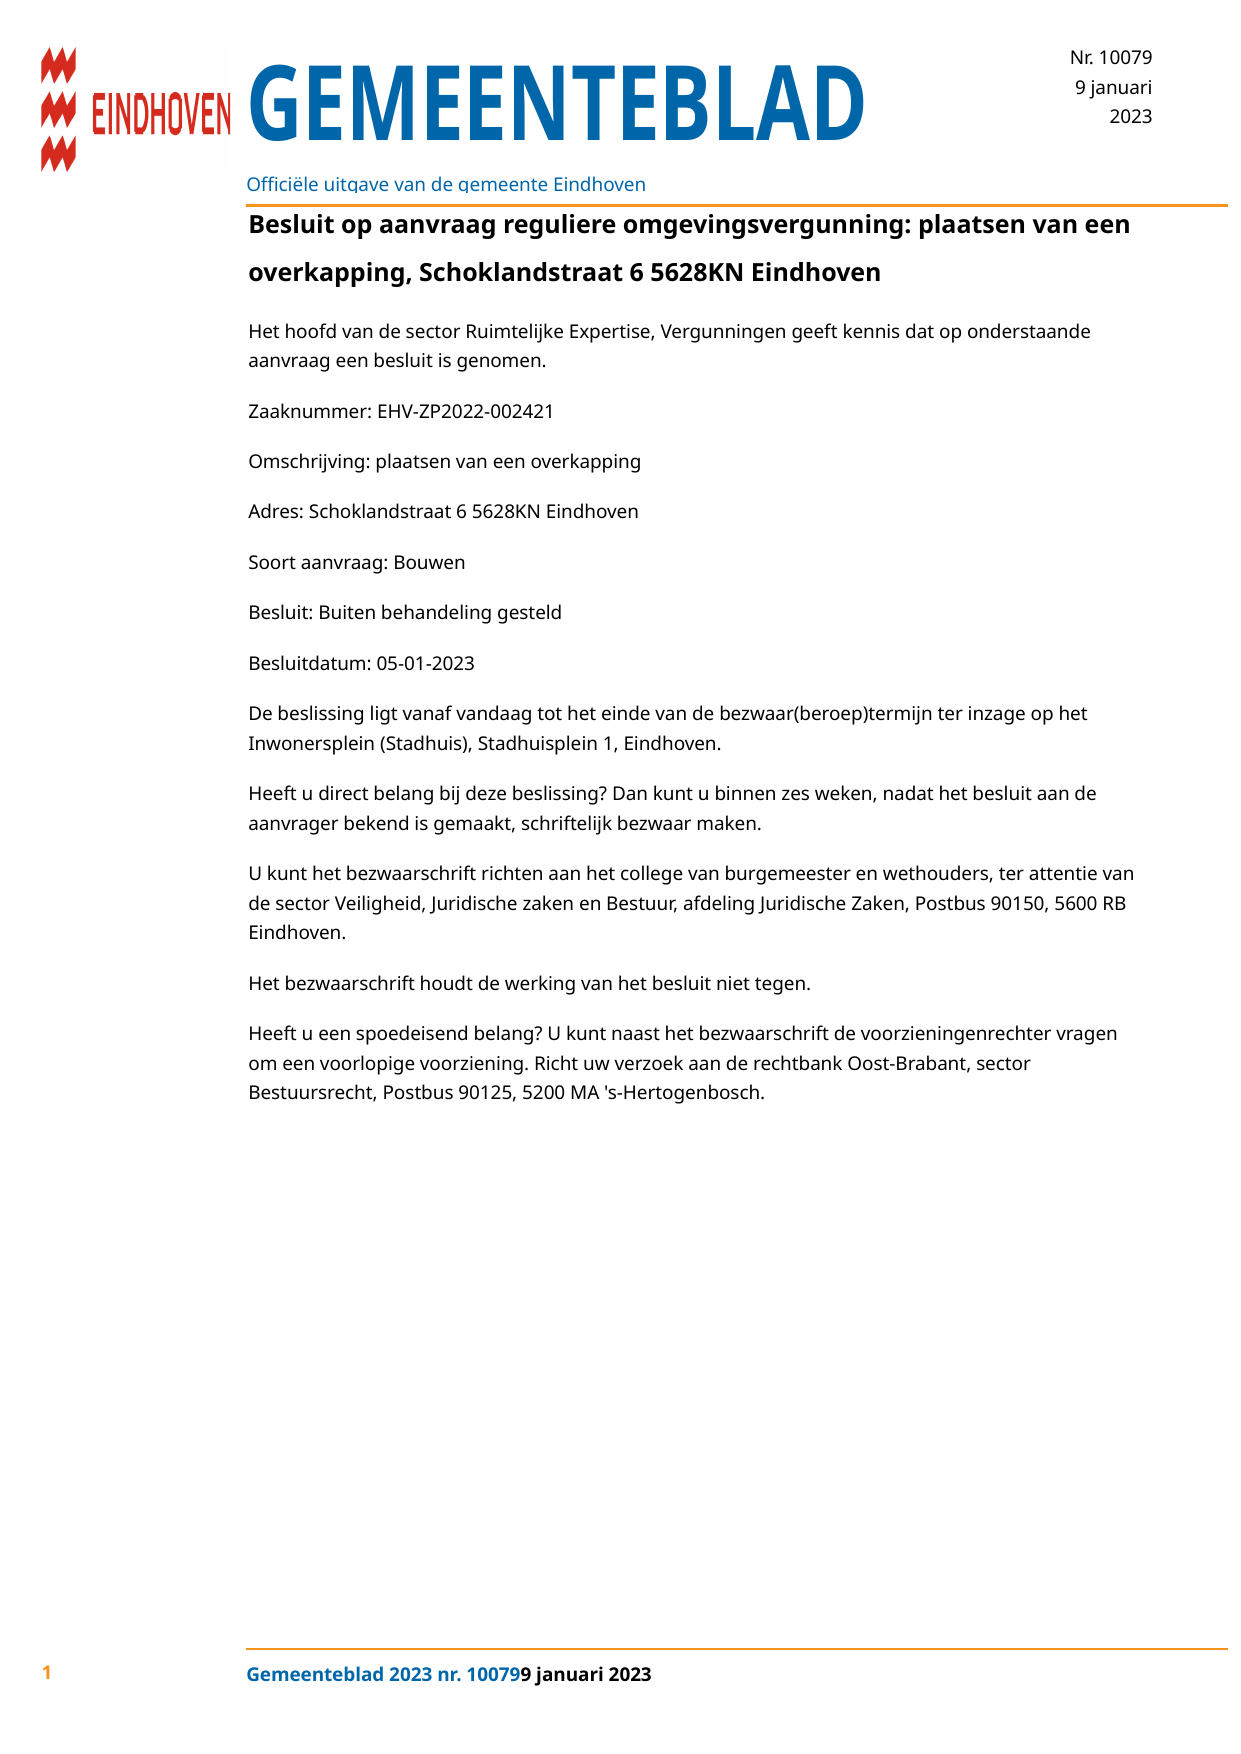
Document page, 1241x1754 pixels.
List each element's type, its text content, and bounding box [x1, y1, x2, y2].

text Soort aanvraag: Bouwen [248, 549, 1152, 575]
text Besluitdatum: 05-01-2023 [248, 650, 1152, 676]
text Adres: Schoklandstraat 6 5628KN Eindhoven [248, 499, 1152, 524]
text U kunt het bezwaarschrift richten aan het college van burgemeester en wethouders, ter attentie van de sector Veiligheid, Juridische zaken en Bestuur, afdeling Juridische Zaken, Postbus 90150, 5600 RB Eindhoven. [248, 860, 1152, 945]
text Het hoofd van de sector Ruimtelijke Expertise, Vergunningen geeft kennis dat op onderstaande aanvraag een besluit is genomen. [248, 318, 1152, 373]
text Besluit: Buiten behandeling gesteld [248, 599, 1152, 625]
picture [41, 47, 231, 172]
text Besluit op aanvraag reguliere omgevingsvergunning: plaatsen van een overkapping, Schoklandstraat 6 5628KN Eindhoven [248, 207, 1152, 288]
text De beslissing ligt vanaf vandaag tot het einde van de bezwaar(beroep)termijn ter inzage op het Inwonersplein (Stadhuis), Stadhuisplein 1, Eindhoven. [248, 700, 1152, 756]
text Zaaknummer: EHV-ZP2022-002421 [248, 398, 1152, 424]
text Omschrijving: plaatsen van een overkapping [248, 448, 1152, 474]
text Heeft u direct belang bij deze beslissing? Dan kunt u binnen zes weken, nadat het besluit aan de aanvrager bekend is gemaakt, schriftelijk bezwaar maken. [248, 780, 1152, 836]
text Het bezwaarschrift houdt de werking van het besluit niet tegen. [248, 970, 1152, 996]
text Heeft u een spoedeisend belang? U kunt naast het bezwaarschrift de voorzieningenrechter vragen om een voorlopige voorziening. Richt uw verzoek aan de rechtbank Oost-Brabant, sector Bestuursrecht, Postbus 90125, 5200 MA 's-Hertogenbosch. [248, 1020, 1152, 1105]
